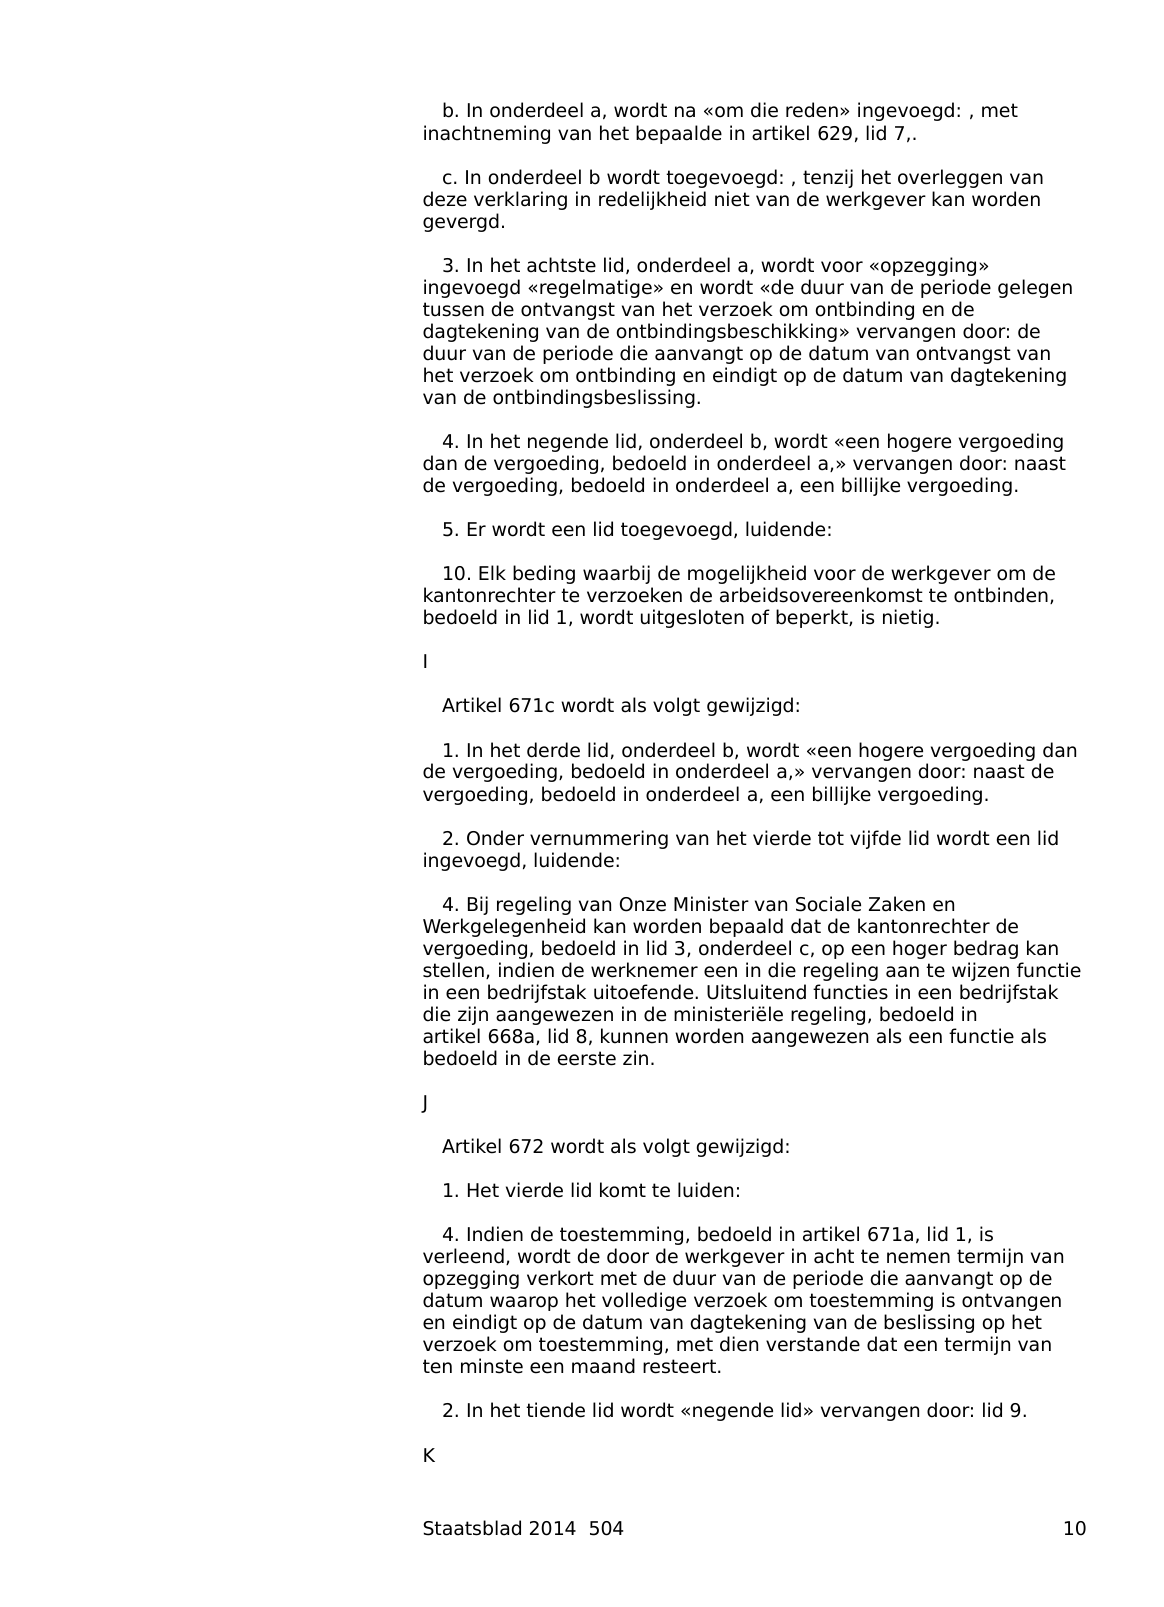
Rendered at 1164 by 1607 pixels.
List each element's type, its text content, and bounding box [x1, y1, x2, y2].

text Artikel 672 wordt als volgt gewijzigd: [422, 1136, 1087, 1158]
text 10. Elk beding waarbij de mogelijkheid voor de werkgever om de kantonrechter te verzoeken de arbeidsovereenkomst te ontbinden, bedoeld in lid 1, wordt uitgesloten of beperkt, is nietig. [422, 563, 1087, 629]
text 1. Het vierde lid komt te luiden: [422, 1180, 1087, 1202]
text b. In onderdeel a, wordt na «om die reden» ingevoegd: , met inachtneming van het bepaalde in artikel 629, lid 7,. [422, 100, 1087, 144]
text Artikel 671c wordt als volgt gewijzigd: [422, 695, 1087, 717]
text 4. In het negende lid, onderdeel b, wordt «een hogere vergoeding dan de vergoeding, bedoeld in onderdeel a,» vervangen door: naast de vergoeding, bedoeld in onderdeel a, een billijke vergoeding. [422, 431, 1087, 497]
text J [422, 1092, 1087, 1114]
text 4. Indien de toestemming, bedoeld in artikel 671a, lid 1, is verleend, wordt de door de werkgever in acht te nemen termijn van opzegging verkort met de duur van de periode die aanvangt op de datum waarop het volledige verzoek om toestemming is ontvangen en eindigt op de datum van dagtekening van de beslissing op het verzoek om toestemming, met dien verstande dat een termijn van ten minste een maand resteert. [422, 1224, 1087, 1378]
text 2. Onder vernummering van het vierde tot vijfde lid wordt een lid ingevoegd, luidende: [422, 828, 1087, 872]
text c. In onderdeel b wordt toegevoegd: , tenzij het overleggen van deze verklaring in redelijkheid niet van de werkgever kan worden gevergd. [422, 167, 1087, 232]
text 5. Er wordt een lid toegevoegd, luidende: [422, 519, 1087, 541]
text 1. In het derde lid, onderdeel b, wordt «een hogere vergoeding dan de vergoeding, bedoeld in onderdeel a,» vervangen door: naast de vergoeding, bedoeld in onderdeel a, een billijke vergoeding. [422, 739, 1087, 805]
text 3. In het achtste lid, onderdeel a, wordt voor «opzegging» ingevoegd «regelmatige» en wordt «de duur van de periode gelegen tussen de ontvangst van het verzoek om ontbinding en de dagtekening van de ontbindingsbeschikking» vervangen door: de duur van de periode die aanvangt op de datum van ontvangst van het verzoek om ontbinding en eindigt op de datum van dagtekening van de ontbindingsbeslissing. [422, 255, 1087, 408]
text K [422, 1444, 1087, 1466]
text 4. Bij regeling van Onze Minister van Sociale Zaken en Werkgelegenheid kan worden bepaald dat de kantonrechter de vergoeding, bedoeld in lid 3, onderdeel c, op een hoger bedrag kan stellen, indien de werknemer een in die regeling aan te wijzen functie in een bedrijfstak uitoefende. Uitsluitend functies in een bedrijfstak die zijn aangewezen in de ministeriële regeling, bedoeld in artikel 668a, lid 8, kunnen worden aangewezen als een functie als bedoeld in de eerste zin. [422, 894, 1087, 1069]
text I [422, 651, 1087, 673]
text 2. In het tiende lid wordt «negende lid» vervangen door: lid 9. [422, 1400, 1087, 1422]
